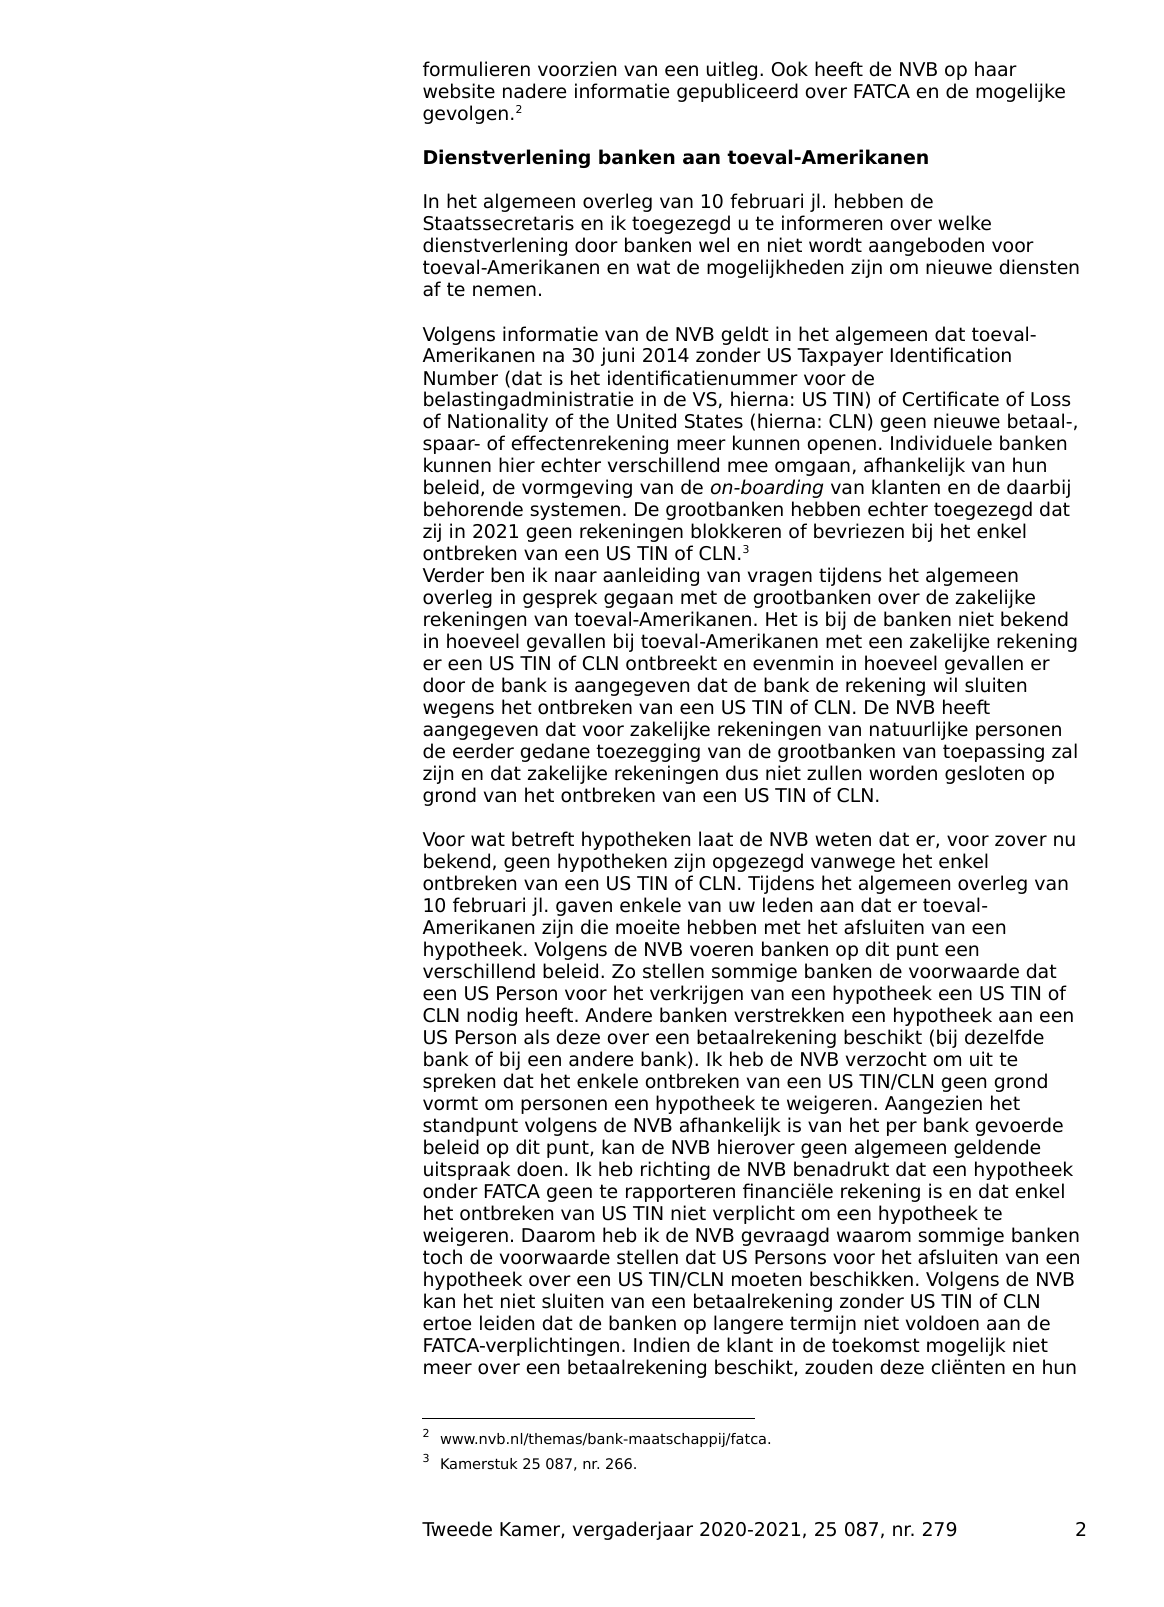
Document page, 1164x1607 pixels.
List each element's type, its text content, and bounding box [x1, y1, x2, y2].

text Verder ben ik naar aanleiding van vragen tijdens het algemeen overleg in gesprek gegaan met de grootbanken over de zakelijke rekeningen van toeval-Amerikanen. Het is bij de banken niet bekend in hoeveel gevallen bij toeval-Amerikanen met een zakelijke rekening er een US TIN of CLN ontbreekt en evenmin in hoeveel gevallen er door de bank is aangegeven dat de bank de rekening wil sluiten wegens het ontbreken van een US TIN of CLN. De NVB heeft aangegeven dat voor zakelijke rekeningen van natuurlijke personen de eerder gedane toezegging van de grootbanken van toepassing zal zijn en dat zakelijke rekeningen dus niet zullen worden gesloten op grond van het ontbreken van een US TIN of CLN. [422, 565, 1087, 807]
text In het algemeen overleg van 10 februari jl. hebben de Staatssecretaris en ik toegezegd u te informeren over welke dienstverlening door banken wel en niet wordt aangeboden voor toeval-Amerikanen en wat de mogelijkheden zijn om nieuwe diensten af te nemen. [422, 191, 1087, 301]
text Kamerstuk 25 087, nr. 266. [422, 1452, 1087, 1474]
text formulieren voorzien van een uitleg. Ook heeft de NVB op haar website nadere informatie gepubliceerd over FATCA en de mogelijke gevolgen. [422, 59, 1087, 125]
text Voor wat betreft hypotheken laat de NVB weten dat er, voor zover nu bekend, geen hypotheken zijn opgezegd vanwege het enkel ontbreken van een US TIN of CLN. Tijdens het algemeen overleg van 10 februari jl. gaven enkele van uw leden aan dat er toeval-Amerikanen zijn die moeite hebben met het afsluiten van een hypotheek. Volgens de NVB voeren banken op dit punt een verschillend beleid. Zo stellen sommige banken de voorwaarde dat een US Person voor het verkrijgen van een hypotheek een US TIN of CLN nodig heeft. Andere banken verstrekken een hypotheek aan een US Person als deze over een betaalrekening beschikt (bij dezelfde bank of bij een andere bank). Ik heb de NVB verzocht om uit te spreken dat het enkele ontbreken van een US TIN/CLN geen grond vormt om personen een hypotheek te weigeren. Aangezien het standpunt volgens de NVB afhankelijk is van het per bank gevoerde beleid op dit punt, kan de NVB hierover geen algemeen geldende uitspraak doen. Ik heb richting de NVB benadrukt dat een hypotheek onder FATCA geen te rapporteren financiële rekening is en dat enkel het ontbreken van US TIN niet verplicht om een hypotheek te weigeren. Daarom heb ik de NVB gevraagd waarom sommige banken toch de voorwaarde stellen dat US Persons voor het afsluiten van een hypotheek over een US TIN/CLN moeten beschikken. Volgens de NVB kan het niet sluiten van een betaalrekening zonder US TIN of CLN ertoe leiden dat de banken op langere termijn niet voldoen aan de FATCA-verplichtingen. Indien de klant in de toekomst mogelijk niet meer over een betaalrekening beschikt, zouden deze cliënten en hun [422, 829, 1087, 1379]
subtitle Dienstverlening banken aan toeval-Amerikanen [422, 147, 1087, 169]
text Volgens informatie van de NVB geldt in het algemeen dat toeval-Amerikanen na 30 juni 2014 zonder US Taxpayer Identification Number (dat is het identificatienummer voor de belastingadministratie in de VS, hierna: US TIN) of Certificate of Loss of Nationality of the United States (hierna: CLN) geen nieuwe betaal-, spaar- of effectenrekening meer kunnen openen. Individuele banken kunnen hier echter verschillend mee omgaan, afhankelijk van hun beleid, de vormgeving van de on-boarding van klanten en de daarbij behorende systemen. De grootbanken hebben echter toegezegd dat zij in 2021 geen rekeningen blokkeren of bevriezen bij het enkel ontbreken van een US TIN of CLN. [422, 323, 1087, 565]
text www.nvb.nl/themas/bank-maatschappij/fatca. [422, 1427, 1087, 1449]
